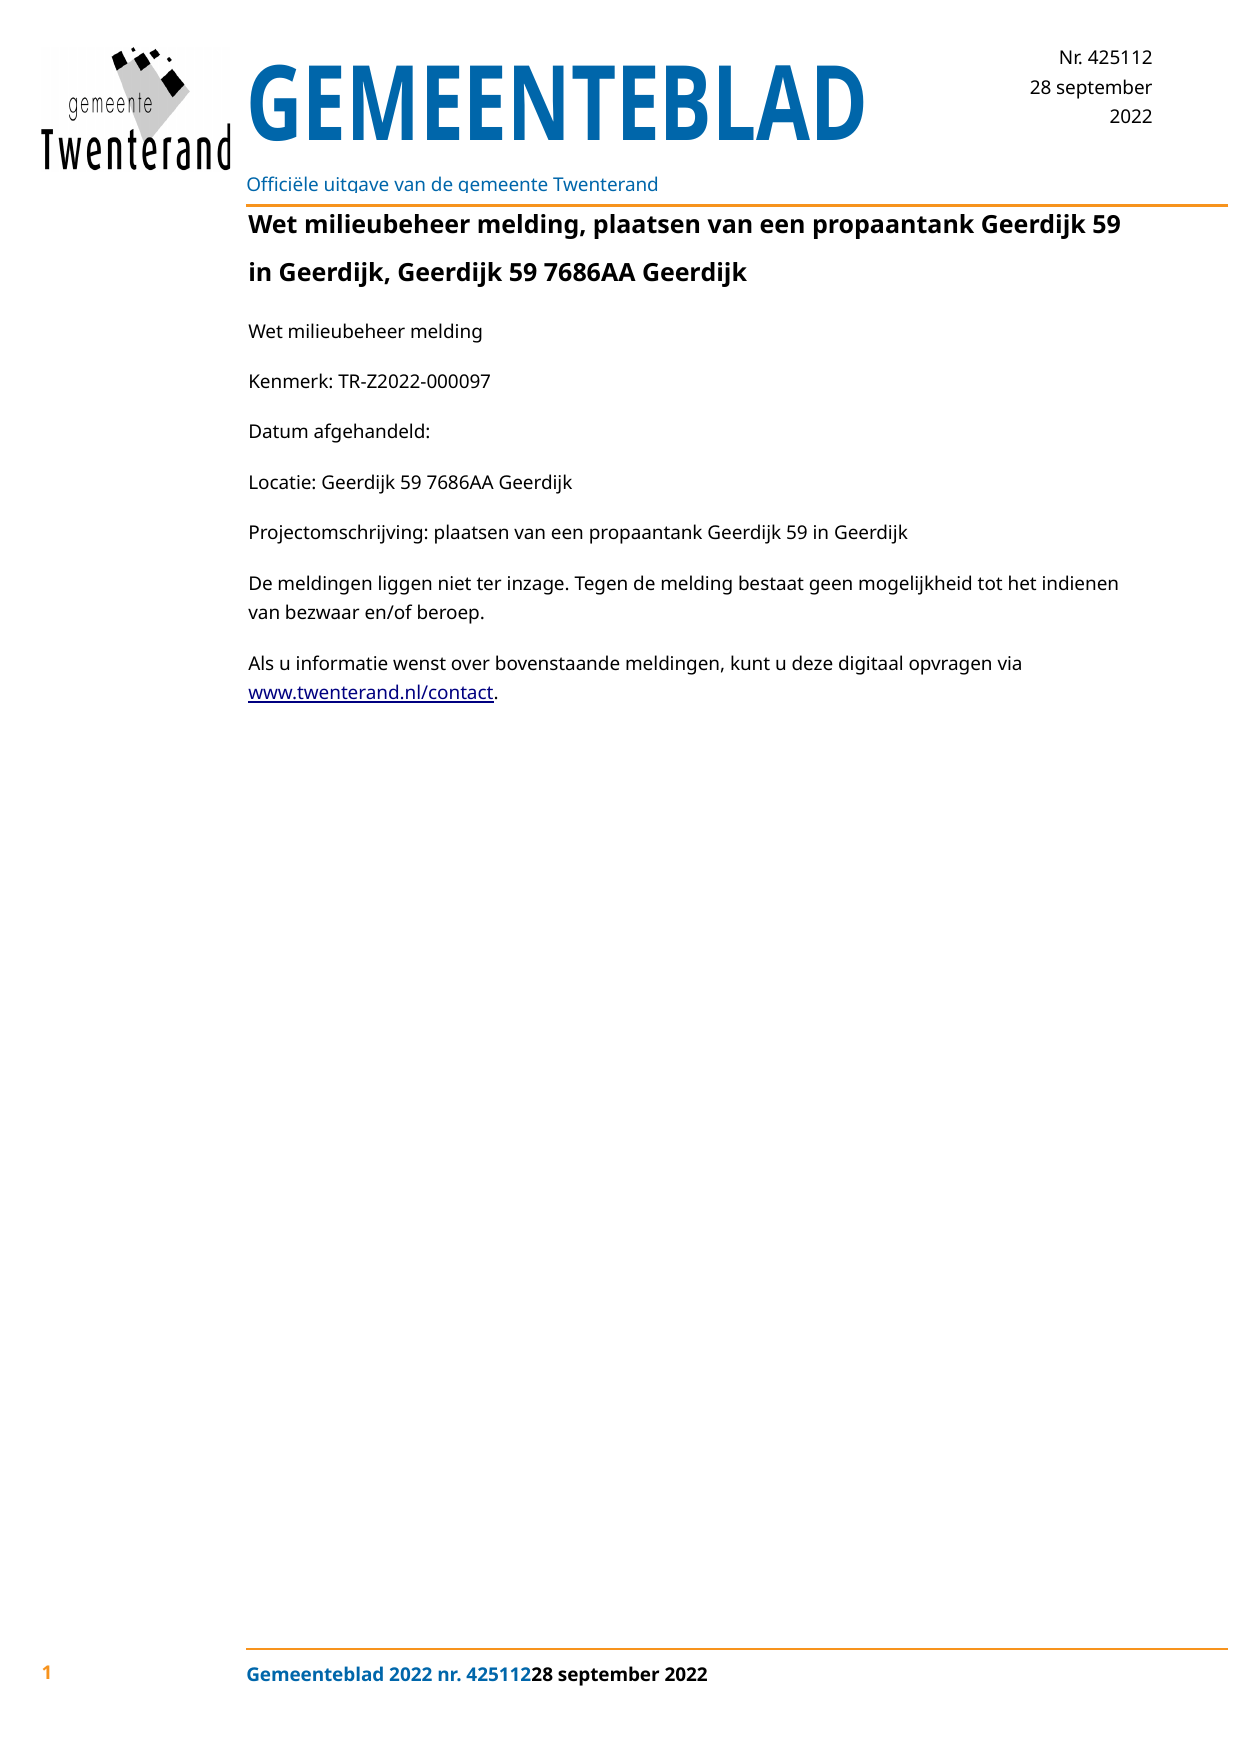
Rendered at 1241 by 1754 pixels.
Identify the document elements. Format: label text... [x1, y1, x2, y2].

text Locatie: Geerdijk 59 7686AA Geerdijk [248, 469, 1152, 495]
text Kenmerk: TR-Z2022-000097 [248, 368, 1152, 394]
text Wet milieubeheer melding [248, 318, 1152, 344]
picture [41, 47, 231, 172]
text Als u informatie wenst over bovenstaande meldingen, kunt u deze digitaal opvragen via www.twenterand.nl/contact. [248, 650, 1152, 705]
text Datum afgehandeld: [248, 419, 1152, 444]
text De meldingen liggen niet ter inzage. Tegen de melding bestaat geen mogelijkheid tot het indienen van bezwaar en/of beroep. [248, 570, 1152, 625]
text Wet milieubeheer melding, plaatsen van een propaantank Geerdijk 59 in Geerdijk, Geerdijk 59 7686AA Geerdijk [248, 207, 1152, 288]
text Projectomschrijving: plaatsen van een propaantank Geerdijk 59 in Geerdijk [248, 519, 1152, 545]
